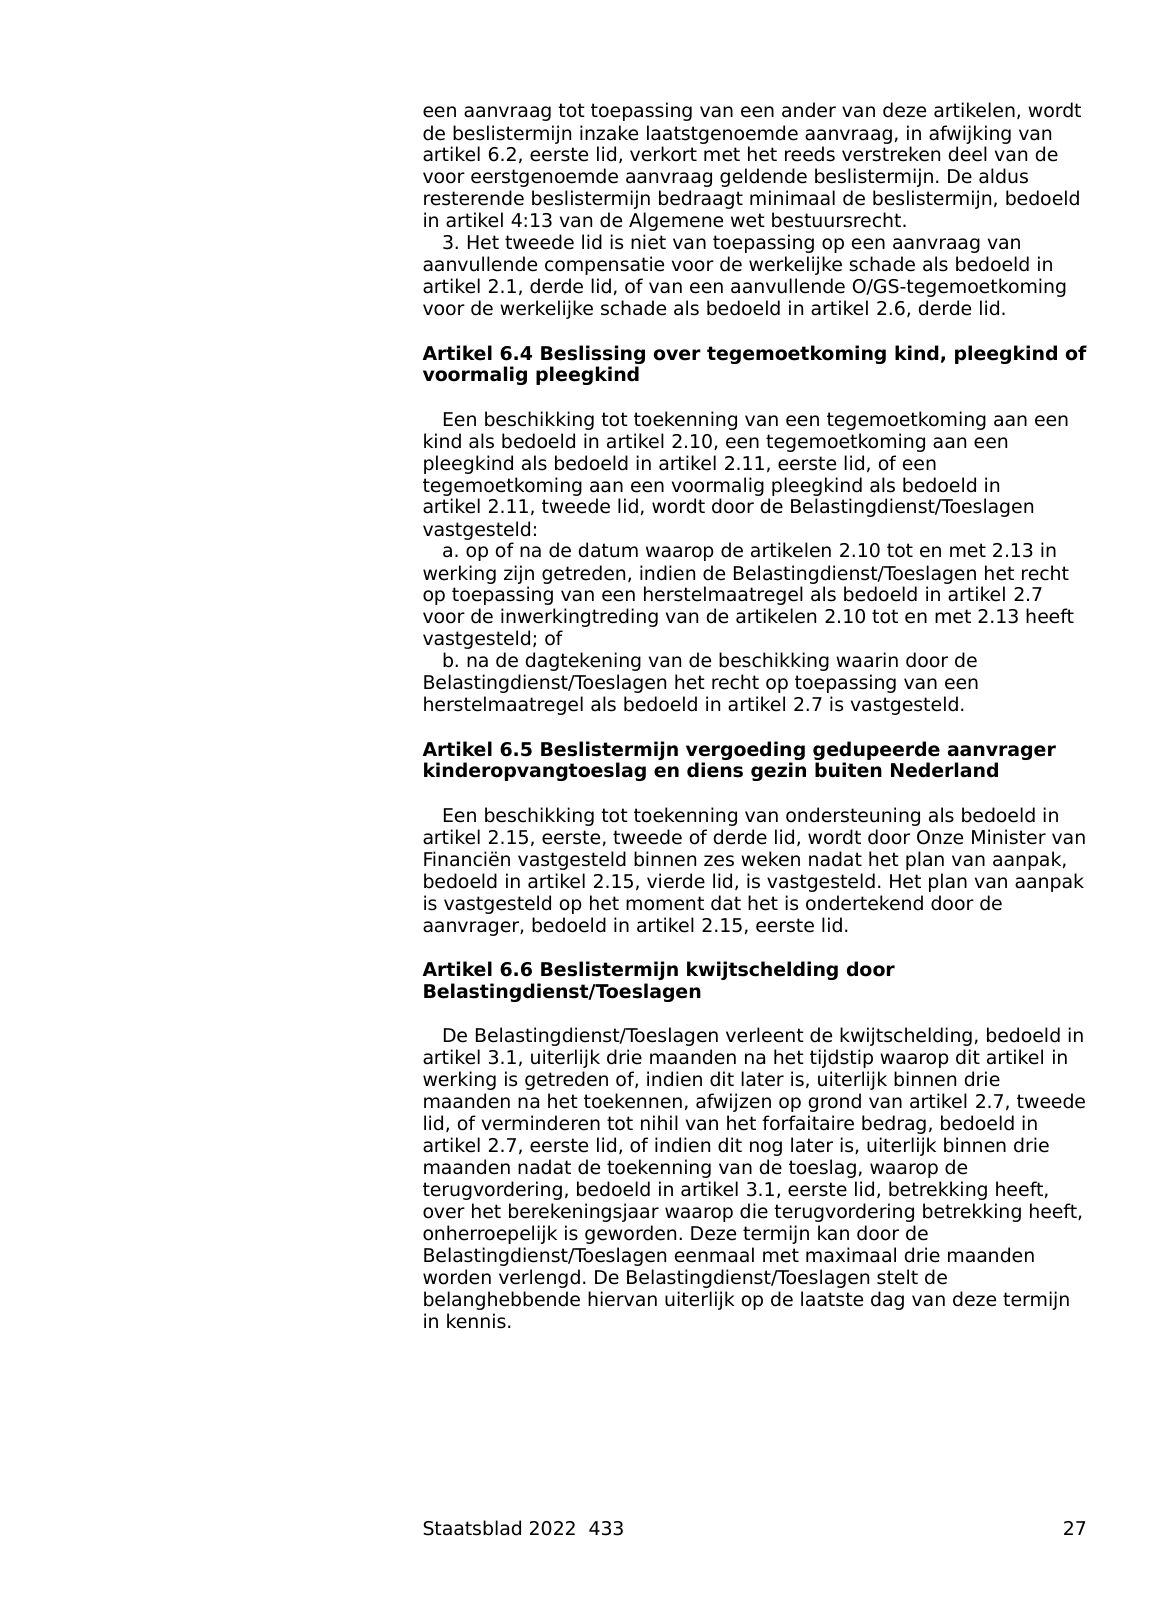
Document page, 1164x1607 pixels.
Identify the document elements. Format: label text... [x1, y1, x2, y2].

text Een beschikking tot toekenning van ondersteuning als bedoeld in artikel 2.15, eerste, tweede of derde lid, wordt door Onze Minister van Financiën vastgesteld binnen zes weken nadat het plan van aanpak, bedoeld in artikel 2.15, vierde lid, is vastgesteld. Het plan van aanpak is vastgesteld op het moment dat het is ondertekend door de aanvrager, bedoeld in artikel 2.15, eerste lid. [422, 804, 1087, 936]
text De Belastingdienst/Toeslagen verleent de kwijtschelding, bedoeld in artikel 3.1, uiterlijk drie maanden na het tijdstip waarop dit artikel in werking is getreden of, indien dit later is, uiterlijk binnen drie maanden na het toekennen, afwijzen op grond van artikel 2.7, tweede lid, of verminderen tot nihil van het forfaitaire bedrag, bedoeld in artikel 2.7, eerste lid, of indien dit nog later is, uiterlijk binnen drie maanden nadat de toekenning van de toeslag, waarop de terugvordering, bedoeld in artikel 3.1, eerste lid, betrekking heeft, over het berekeningsjaar waarop die terugvordering betrekking heeft, onherroepelijk is geworden. Deze termijn kan door de Belastingdienst/Toeslagen eenmaal met maximaal drie maanden worden verlengd. De Belastingdienst/Toeslagen stelt de belanghebbende hiervan uiterlijk op de laatste dag van deze termijn in kennis. [422, 1025, 1087, 1332]
subtitle Artikel 6.4 Beslissing over tegemoetkoming kind, pleegkind of voormalig pleegkind [422, 342, 1087, 386]
text b. na de dagtekening van de beschikking waarin door de Belastingdienst/Toeslagen het recht op toepassing van een herstelmaatregel als bedoeld in artikel 2.7 is vastgesteld. [422, 650, 1087, 716]
subtitle Artikel 6.5 Beslistermijn vergoeding gedupeerde aanvrager kinderopvangtoeslag en diens gezin buiten Nederland [422, 738, 1087, 782]
text een aanvraag tot toepassing van een ander van deze artikelen, wordt de beslistermijn inzake laatstgenoemde aanvraag, in afwijking van artikel 6.2, eerste lid, verkort met het reeds verstreken deel van de voor eerstgenoemde aanvraag geldende beslistermijn. De aldus resterende beslistermijn bedraagt minimaal de beslistermijn, bedoeld in artikel 4:13 van de Algemene wet bestuursrecht. [422, 100, 1087, 232]
subtitle Artikel 6.6 Beslistermijn kwijtschelding door Belastingdienst/Toeslagen [422, 959, 1087, 1003]
text Een beschikking tot toekenning van een tegemoetkoming aan een kind als bedoeld in artikel 2.10, een tegemoetkoming aan een pleegkind als bedoeld in artikel 2.11, eerste lid, of een tegemoetkoming aan een voormalig pleegkind als bedoeld in artikel 2.11, tweede lid, wordt door de Belastingdienst/Toeslagen vastgesteld: [422, 408, 1087, 540]
text 3. Het tweede lid is niet van toepassing op een aanvraag van aanvullende compensatie voor de werkelijke schade als bedoeld in artikel 2.1, derde lid, of van een aanvullende O/GS-tegemoetkoming voor de werkelijke schade als bedoeld in artikel 2.6, derde lid. [422, 232, 1087, 320]
text a. op of na de datum waarop de artikelen 2.10 tot en met 2.13 in werking zijn getreden, indien de Belastingdienst/Toeslagen het recht op toepassing van een herstelmaatregel als bedoeld in artikel 2.7 voor de inwerkingtreding van de artikelen 2.10 tot en met 2.13 heeft vastgesteld; of [422, 540, 1087, 650]
